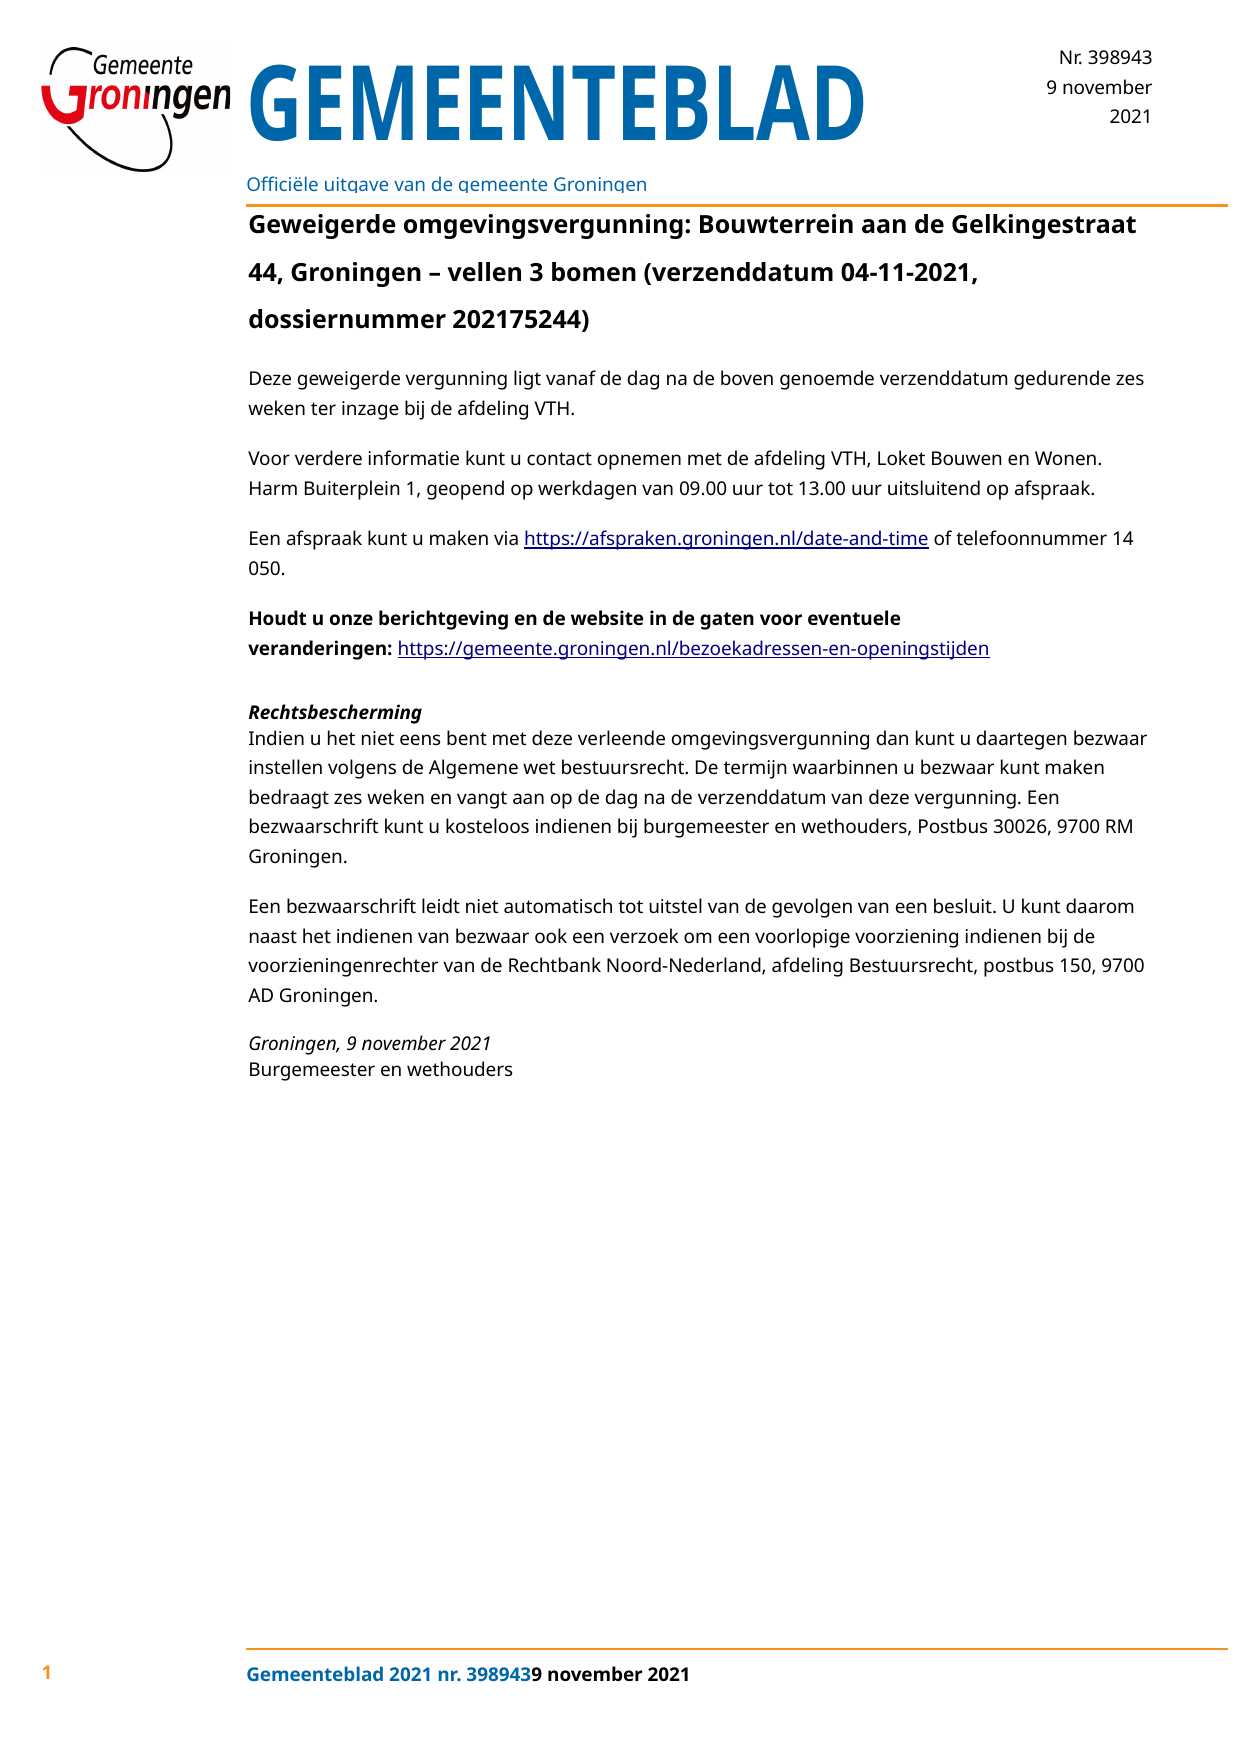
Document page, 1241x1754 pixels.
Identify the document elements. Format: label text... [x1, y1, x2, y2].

picture [41, 47, 231, 172]
text Een afspraak kunt u maken via https://afspraken.groningen.nl/date-and-time of telefoonnummer 14 050. [248, 526, 1152, 581]
text Rechtsbescherming [248, 699, 1152, 725]
text Geweigerde omgevingsvergunning: Bouwterrein aan de Gelkingestraat 44, Groningen – vellen 3 bomen (verzenddatum 04-11-2021, dossiernummer 202175244) [248, 207, 1152, 336]
text Een bezwaarschrift leidt niet automatisch tot uitstel van de gevolgen van een besluit. U kunt daarom naast het indienen van bezwaar ook een verzoek om een voorlopige voorziening indienen bij de voorzieningenrechter van de Rechtbank Noord-Nederland, afdeling Bestuursrecht, postbus 150, 9700 AD Groningen. [248, 893, 1152, 1008]
text Indien u het niet eens bent met deze verleende omgevingsvergunning dan kunt u daartegen bezwaar instellen volgens de Algemene wet bestuursrecht. De termijn waarbinnen u bezwaar kunt maken bedraagt zes weken en vangt aan op de dag na de verzenddatum van deze vergunning. Een bezwaarschrift kunt u kosteloos indienen bij burgemeester en wethouders, Postbus 30026, 9700 RM Groningen. [248, 725, 1152, 869]
text Houdt u onze berichtgeving en de website in de gaten voor eventuele veranderingen: https://gemeente.groningen.nl/bezoekadressen-en-openingstijden [248, 606, 1152, 661]
text Groningen, 9 november 2021 [248, 1030, 1152, 1056]
text Deze geweigerde vergunning ligt vanaf de dag na de boven genoemde verzenddatum gedurende zes weken ter inzage bij de afdeling VTH. [248, 366, 1152, 421]
text Voor verdere informatie kunt u contact opnemen met de afdeling VTH, Loket Bouwen en Wonen. Harm Buiterplein 1, geopend op werkdagen van 09.00 uur tot 13.00 uur uitsluitend op afspraak. [248, 446, 1152, 501]
text Burgemeester en wethouders [248, 1056, 1152, 1082]
